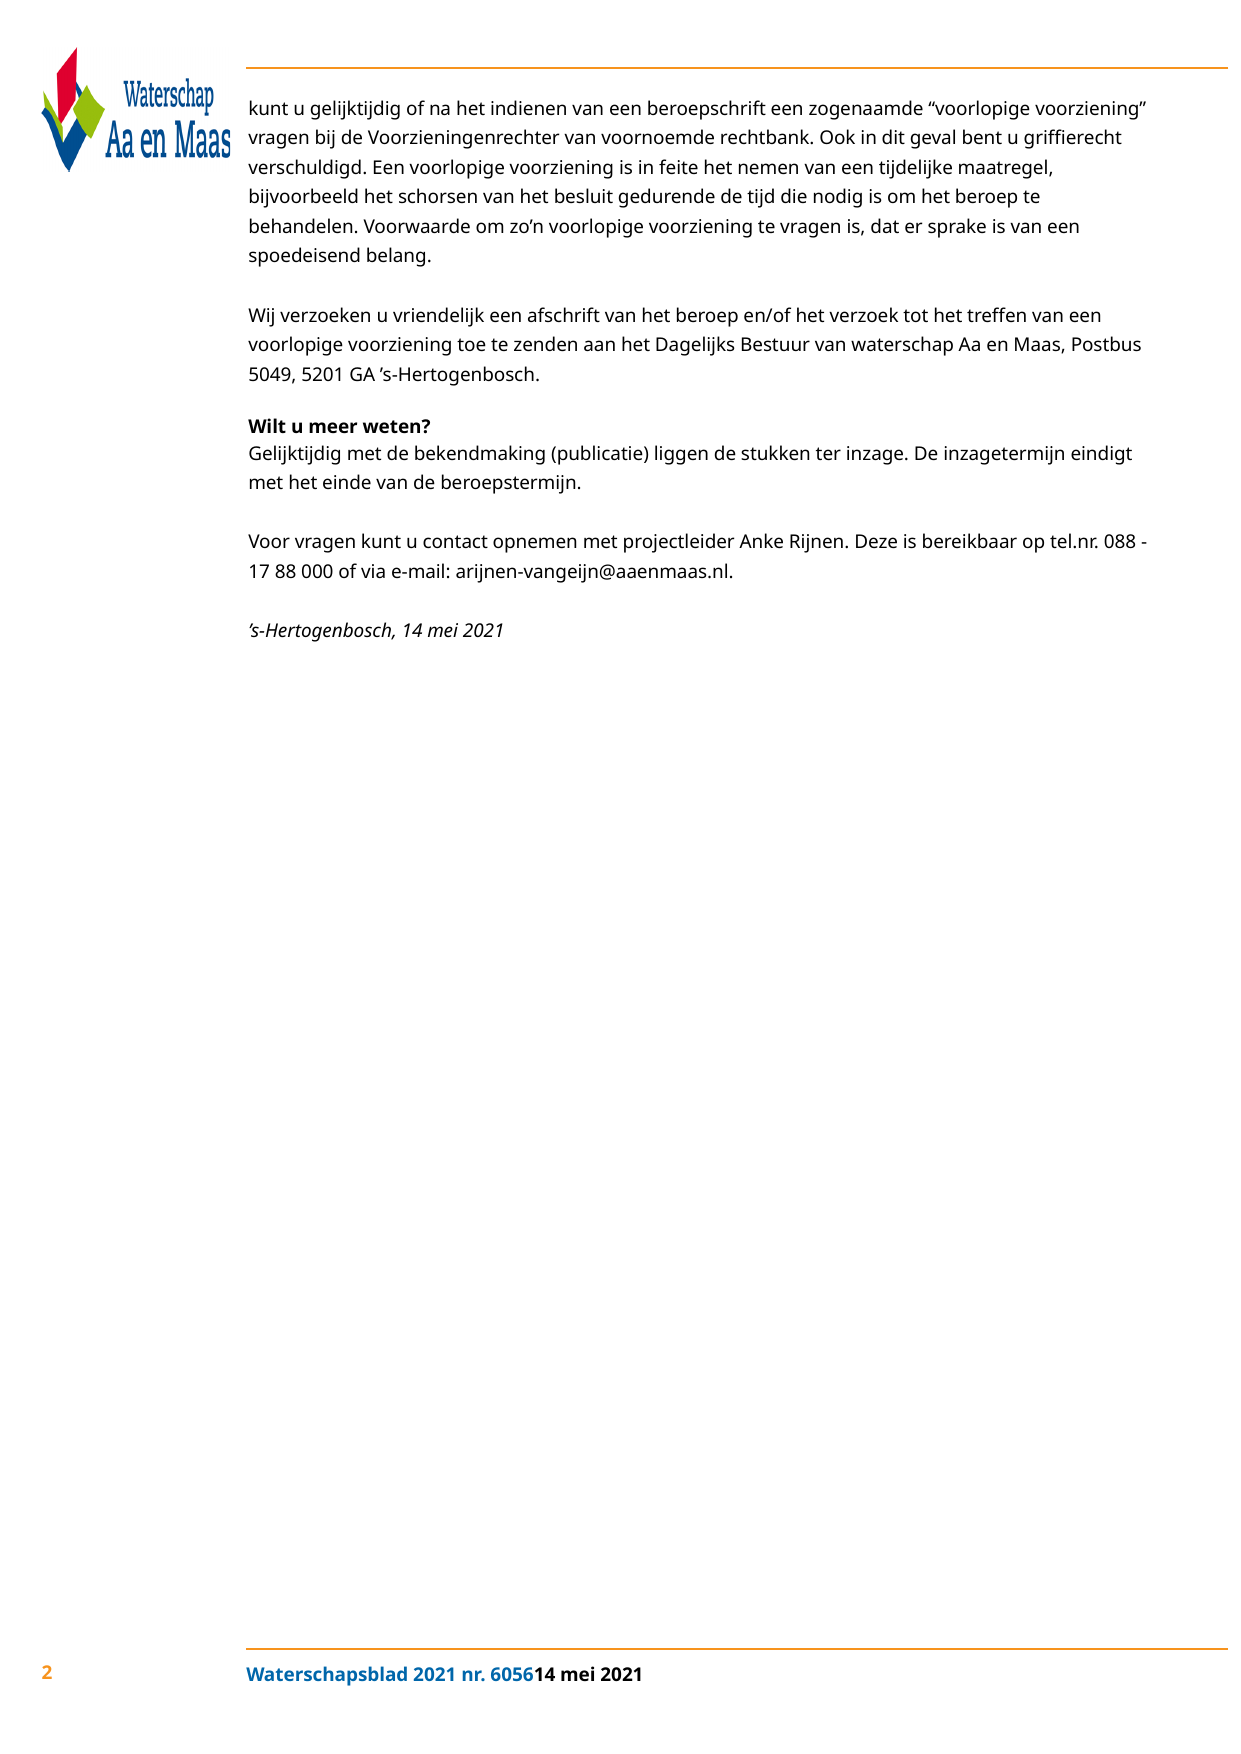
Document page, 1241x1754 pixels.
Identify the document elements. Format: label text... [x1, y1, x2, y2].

text kunt u gelijktijdig of na het indienen van een beroepschrift een zogenaamde “voorlopige voorziening” vragen bij de Voorzieningenrechter van voornoemde rechtbank. Ook in dit geval bent u griffierecht verschuldigd. Een voorlopige voorziening is in feite het nemen van een tijdelijke maatregel, bijvoorbeeld het schorsen van het besluit gedurende de tijd die nodig is om het beroep te behandelen. Voorwaarde om zo’n voorlopige voorziening te vragen is, dat er sprake is van een spoedeisend belang. [248, 95, 1152, 268]
picture [41, 47, 231, 172]
text Voor vragen kunt u contact opnemen met projectleider Anke Rijnen. Deze is bereikbaar op tel.nr. 088 - 17 88 000 of via e-mail: arijnen-vangeijn@aaenmaas.nl. [248, 529, 1152, 584]
text Wij verzoeken u vriendelijk een afschrift van het beroep en/of het verzoek tot het treffen van een voorlopige voorziening toe te zenden aan het Dagelijks Bestuur van waterschap Aa en Maas, Postbus 5049, 5201 GA ’s-Hertogenbosch. [248, 302, 1152, 387]
text Wilt u meer weten? [248, 411, 1152, 440]
text Gelijktijdig met de bekendmaking (publicatie) liggen de stukken ter inzage. De inzagetermijn eindigt met het einde van de beroepstermijn. [248, 440, 1152, 495]
text ’s-Hertogenbosch, 14 mei 2021 [248, 617, 1152, 643]
